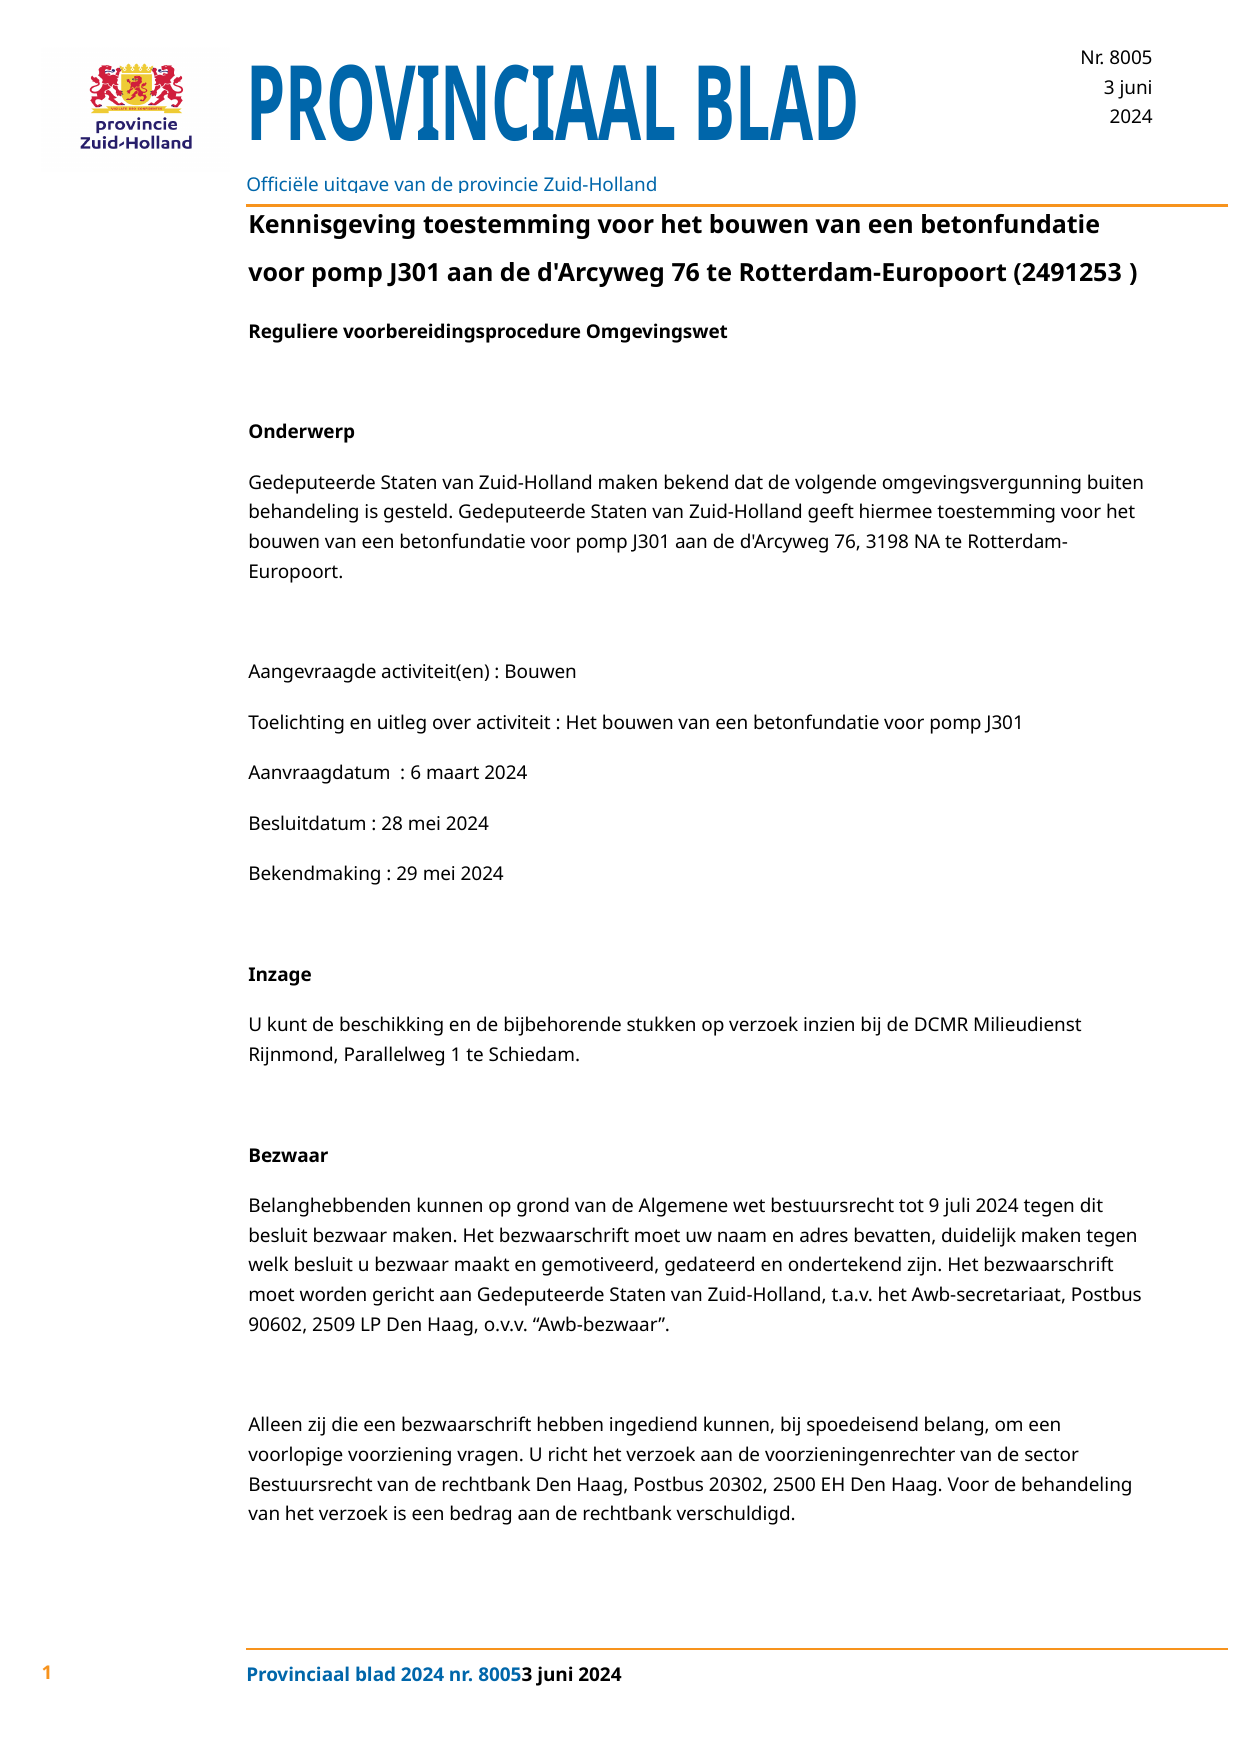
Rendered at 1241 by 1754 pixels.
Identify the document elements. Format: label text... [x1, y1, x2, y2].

text Reguliere voorbereidingsprocedure Omgevingswet [248, 318, 1152, 344]
text U kunt de beschikking en de bijbehorende stukken op verzoek inzien bij de DCMR Milieudienst Rijnmond, Parallelweg 1 te Schiedam. [248, 1012, 1152, 1067]
text Kennisgeving toestemming voor het bouwen van een betonfundatie voor pomp J301 aan de d'Arcyweg 76 te Rotterdam-Europoort (2491253 ) [248, 207, 1152, 288]
text Inzage [248, 961, 1152, 987]
text Bekendmaking : 29 mei 2024 [248, 860, 1152, 886]
text Belanghebbenden kunnen op grond van de Algemene wet bestuursrecht tot 9 juli 2024 tegen dit besluit bezwaar maken. Het bezwaarschrift moet uw naam en adres bevatten, duidelijk maken tegen welk besluit u bezwaar maakt en gemotiveerd, gedateerd en ondertekend zijn. Het bezwaarschrift moet worden gericht aan Gedeputeerde Staten van Zuid-Holland, t.a.v. het Awb-secretariaat, Postbus 90602, 2509 LP Den Haag, o.v.v. “Awb-bezwaar”. [248, 1192, 1152, 1337]
text Aanvraagdatum : 6 maart 2024 [248, 759, 1152, 785]
text Gedeputeerde Staten van Zuid-Holland maken bekend dat de volgende omgevingsvergunning buiten behandeling is gesteld. Gedeputeerde Staten van Zuid-Holland geeft hiermee toestemming voor het bouwen van een betonfundatie voor pomp J301 aan de d'Arcyweg 76, 3198 NA te Rotterdam-Europoort. [248, 469, 1152, 584]
text Alleen zij die een bezwaarschrift hebben ingediend kunnen, bij spoedeisend belang, om een voorlopige voorziening vragen. U richt het verzoek aan de voorzieningenrechter van de sector Bestuursrecht van de rechtbank Den Haag, Postbus 20302, 2500 EH Den Haag. Voor de behandeling van het verzoek is een bedrag aan de rechtbank verschuldigd. [248, 1412, 1152, 1526]
text Onderwerp [248, 419, 1152, 444]
text Aangevraagde activiteit(en) : Bouwen [248, 659, 1152, 684]
text Bezwaar [248, 1142, 1152, 1168]
picture [41, 47, 231, 172]
text Toelichting en uitleg over activiteit : Het bouwen van een betonfundatie voor pomp J301 [248, 709, 1152, 735]
text Besluitdatum : 28 mei 2024 [248, 810, 1152, 836]
